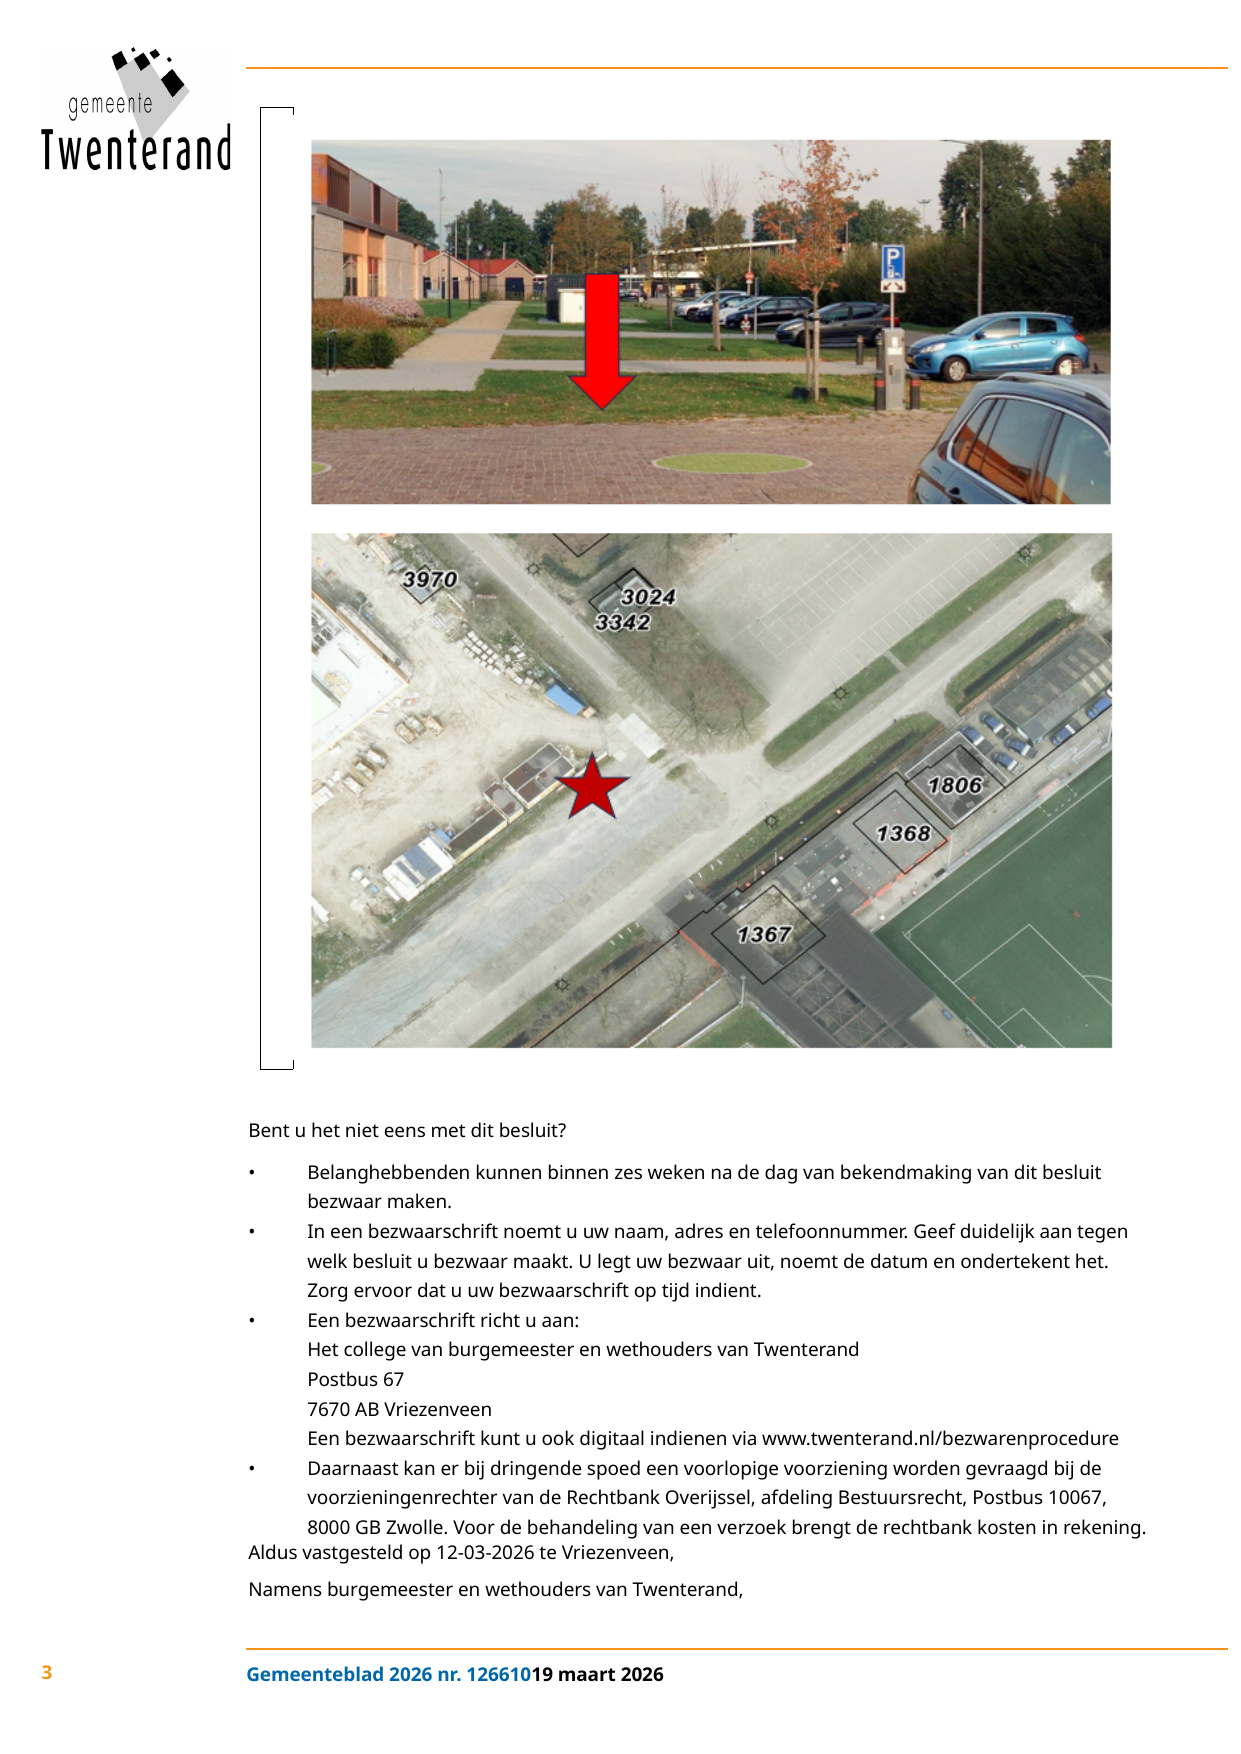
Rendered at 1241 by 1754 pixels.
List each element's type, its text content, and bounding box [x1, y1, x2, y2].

text Aldus vastgesteld op 12-03-2026 te Vriezenveen, [248, 1544, 1152, 1563]
list Daarnaast kan er bij dringende spoed een voorlopige voorziening worden gevraagd bij de voorzieningenrechter van de Rechtbank Overijssel, afdeling Bestuursrecht, Postbus 10067, 8000 GB Zwolle. Voor de behandeling van een verzoek brengt de rechtbank kosten in rekening. [248, 1455, 1152, 1540]
list Belanghebbenden kunnen binnen zes weken na de dag van bekendmaking van dit besluit bezwaar maken. [248, 1159, 1152, 1214]
text Bent u het niet eens met dit besluit? [248, 1122, 1152, 1141]
text Namens burgemeester en wethouders van Twenterand, [248, 1581, 1152, 1600]
list In een bezwaarschrift noemt u uw naam, adres en telefoonnummer. Geef duidelijk aan tegen welk besluit u bezwaar maakt. U legt uw bezwaar uit, noemt de datum en ondertekent het. Zorg ervoor dat u uw bezwaarschrift op tijd indient. [248, 1218, 1152, 1303]
list Het college van burgemeester en wethouders van Twenterand [248, 1337, 1152, 1362]
list Postbus 67 [248, 1366, 1152, 1392]
list Een bezwaarschrift richt u aan: [248, 1307, 1152, 1333]
list Een bezwaarschrift kunt u ook digitaal indienen via www.twenterand.nl/bezwarenprocedure [248, 1425, 1152, 1451]
list 7670 AB Vriezenveen [248, 1396, 1152, 1421]
picture [41, 47, 231, 172]
picture [268, 115, 1173, 1060]
